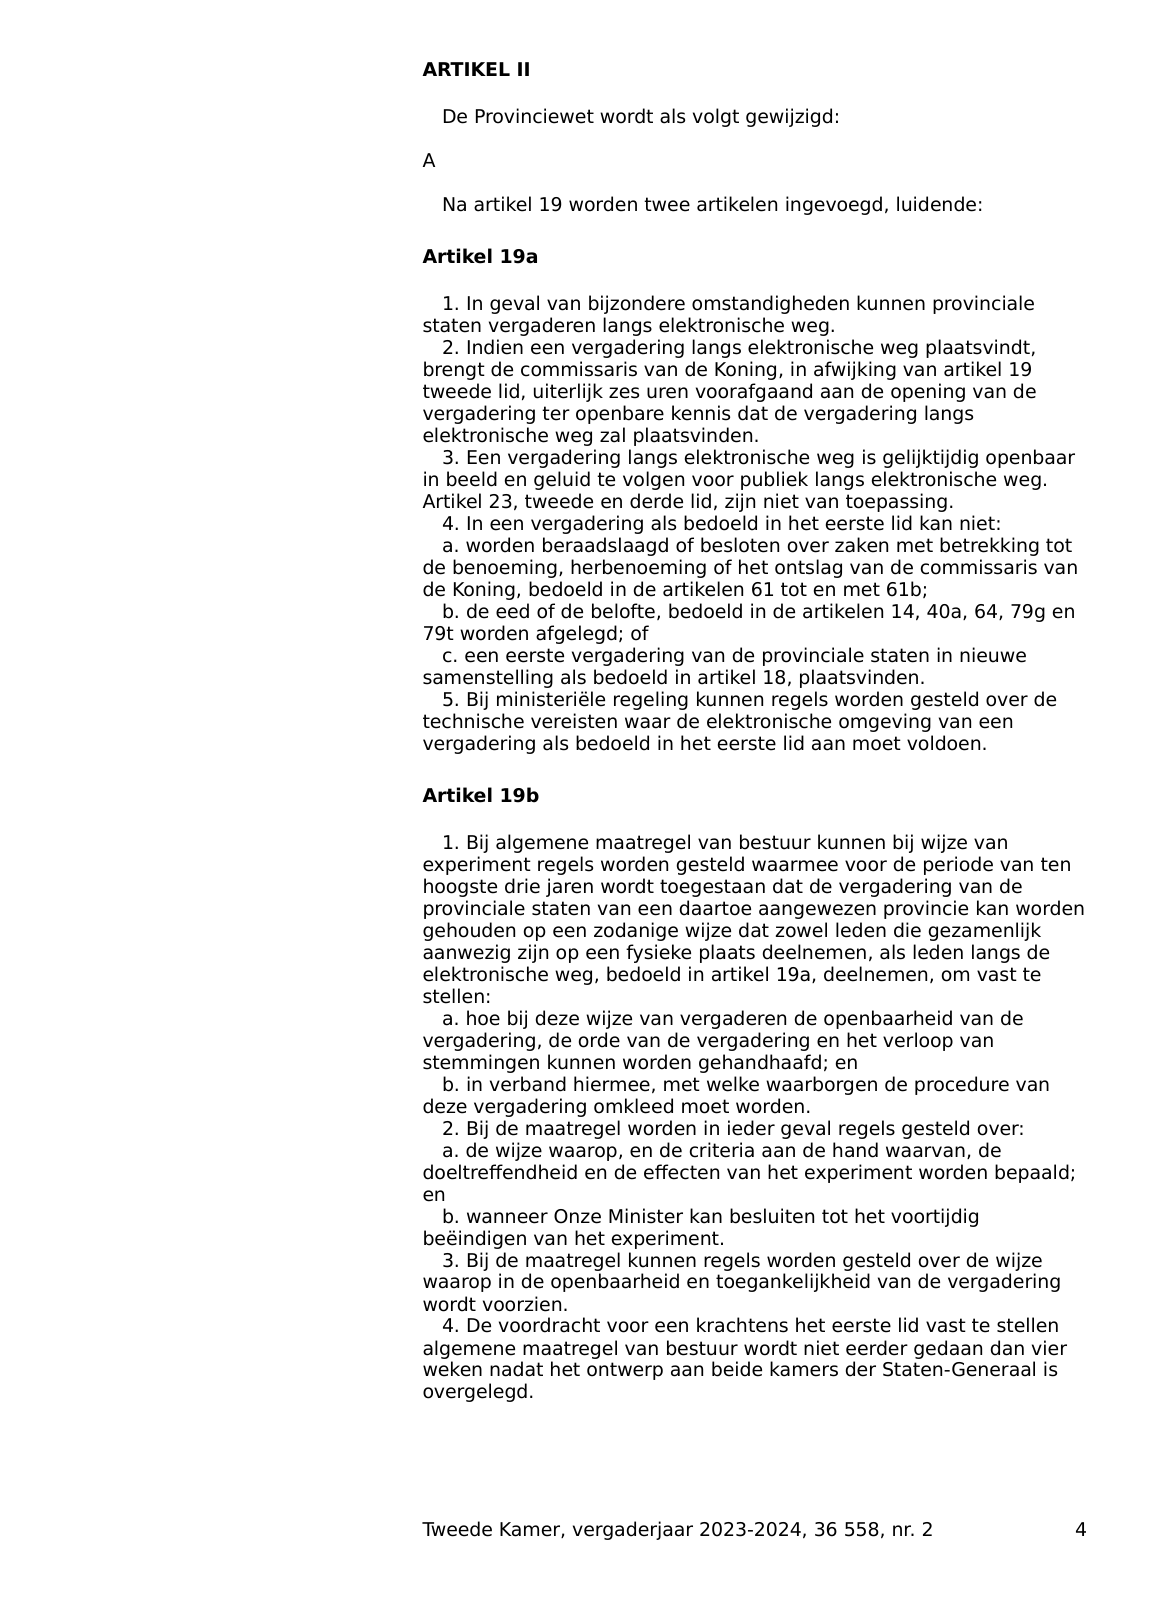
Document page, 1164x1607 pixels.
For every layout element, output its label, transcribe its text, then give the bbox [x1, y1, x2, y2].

text b. in verband hiermee, met welke waarborgen de procedure van deze vergadering omkleed moet worden. [422, 1074, 1087, 1118]
text a. de wijze waarop, en de criteria aan de hand waarvan, de doeltreffendheid en de effecten van het experiment worden bepaald; en [422, 1139, 1087, 1206]
text 3. Bij de maatregel kunnen regels worden gesteld over de wijze waarop in de openbaarheid en toegankelijkheid van de vergadering wordt voorzien. [422, 1249, 1087, 1315]
text 2. Bij de maatregel worden in ieder geval regels gesteld over: [422, 1118, 1087, 1139]
text 1. Bij algemene maatregel van bestuur kunnen bij wijze van experiment regels worden gesteld waarmee voor de periode van ten hoogste drie jaren wordt toegestaan dat de vergadering van de provinciale staten van een daartoe aangewezen provincie kan worden gehouden op een zodanige wijze dat zowel leden die gezamenlijk aanwezig zijn op een fysieke plaats deelnemen, als leden langs de elektronische weg, bedoeld in artikel 19a, deelnemen, om vast te stellen: [422, 832, 1087, 1008]
subtitle Artikel 19a [422, 246, 1087, 268]
text 4. De voordracht voor een krachtens het eerste lid vast te stellen algemene maatregel van bestuur wordt niet eerder gedaan dan vier weken nadat het ontwerp aan beide kamers der Staten-Generaal is overgelegd. [422, 1315, 1087, 1403]
text A [422, 150, 1087, 172]
text b. de eed of de belofte, bedoeld in de artikelen 14, 40a, 64, 79g en 79t worden afgelegd; of [422, 601, 1087, 645]
text 1. In geval van bijzondere omstandigheden kunnen provinciale staten vergaderen langs elektronische weg. [422, 293, 1087, 337]
text 5. Bij ministeriële regeling kunnen regels worden gesteld over de technische vereisten waar de elektronische omgeving van een vergadering als bedoeld in het eerste lid aan moet voldoen. [422, 689, 1087, 755]
text a. worden beraadslaagd of besloten over zaken met betrekking tot de benoeming, herbenoeming of het ontslag van de commissaris van de Koning, bedoeld in de artikelen 61 tot en met 61b; [422, 535, 1087, 601]
text De Provinciewet wordt als volgt gewijzigd: [422, 106, 1087, 128]
text b. wanneer Onze Minister kan besluiten tot het voortijdig beëindigen van het experiment. [422, 1206, 1087, 1249]
subtitle ARTIKEL II [422, 59, 1087, 81]
text 4. In een vergadering als bedoeld in het eerste lid kan niet: [422, 513, 1087, 535]
text Na artikel 19 worden twee artikelen ingevoegd, luidende: [422, 194, 1087, 216]
text c. een eerste vergadering van de provinciale staten in nieuwe samenstelling als bedoeld in artikel 18, plaatsvinden. [422, 645, 1087, 689]
text 2. Indien een vergadering langs elektronische weg plaatsvindt, brengt de commissaris van de Koning, in afwijking van artikel 19 tweede lid, uiterlijk zes uren voorafgaand aan de opening van de vergadering ter openbare kennis dat de vergadering langs elektronische weg zal plaatsvinden. [422, 337, 1087, 447]
text 3. Een vergadering langs elektronische weg is gelijktijdig openbaar in beeld en geluid te volgen voor publiek langs elektronische weg. Artikel 23, tweede en derde lid, zijn niet van toepassing. [422, 447, 1087, 513]
text a. hoe bij deze wijze van vergaderen de openbaarheid van de vergadering, de orde van de vergadering en het verloop van stemmingen kunnen worden gehandhaafd; en [422, 1008, 1087, 1074]
subtitle Artikel 19b [422, 785, 1087, 807]
